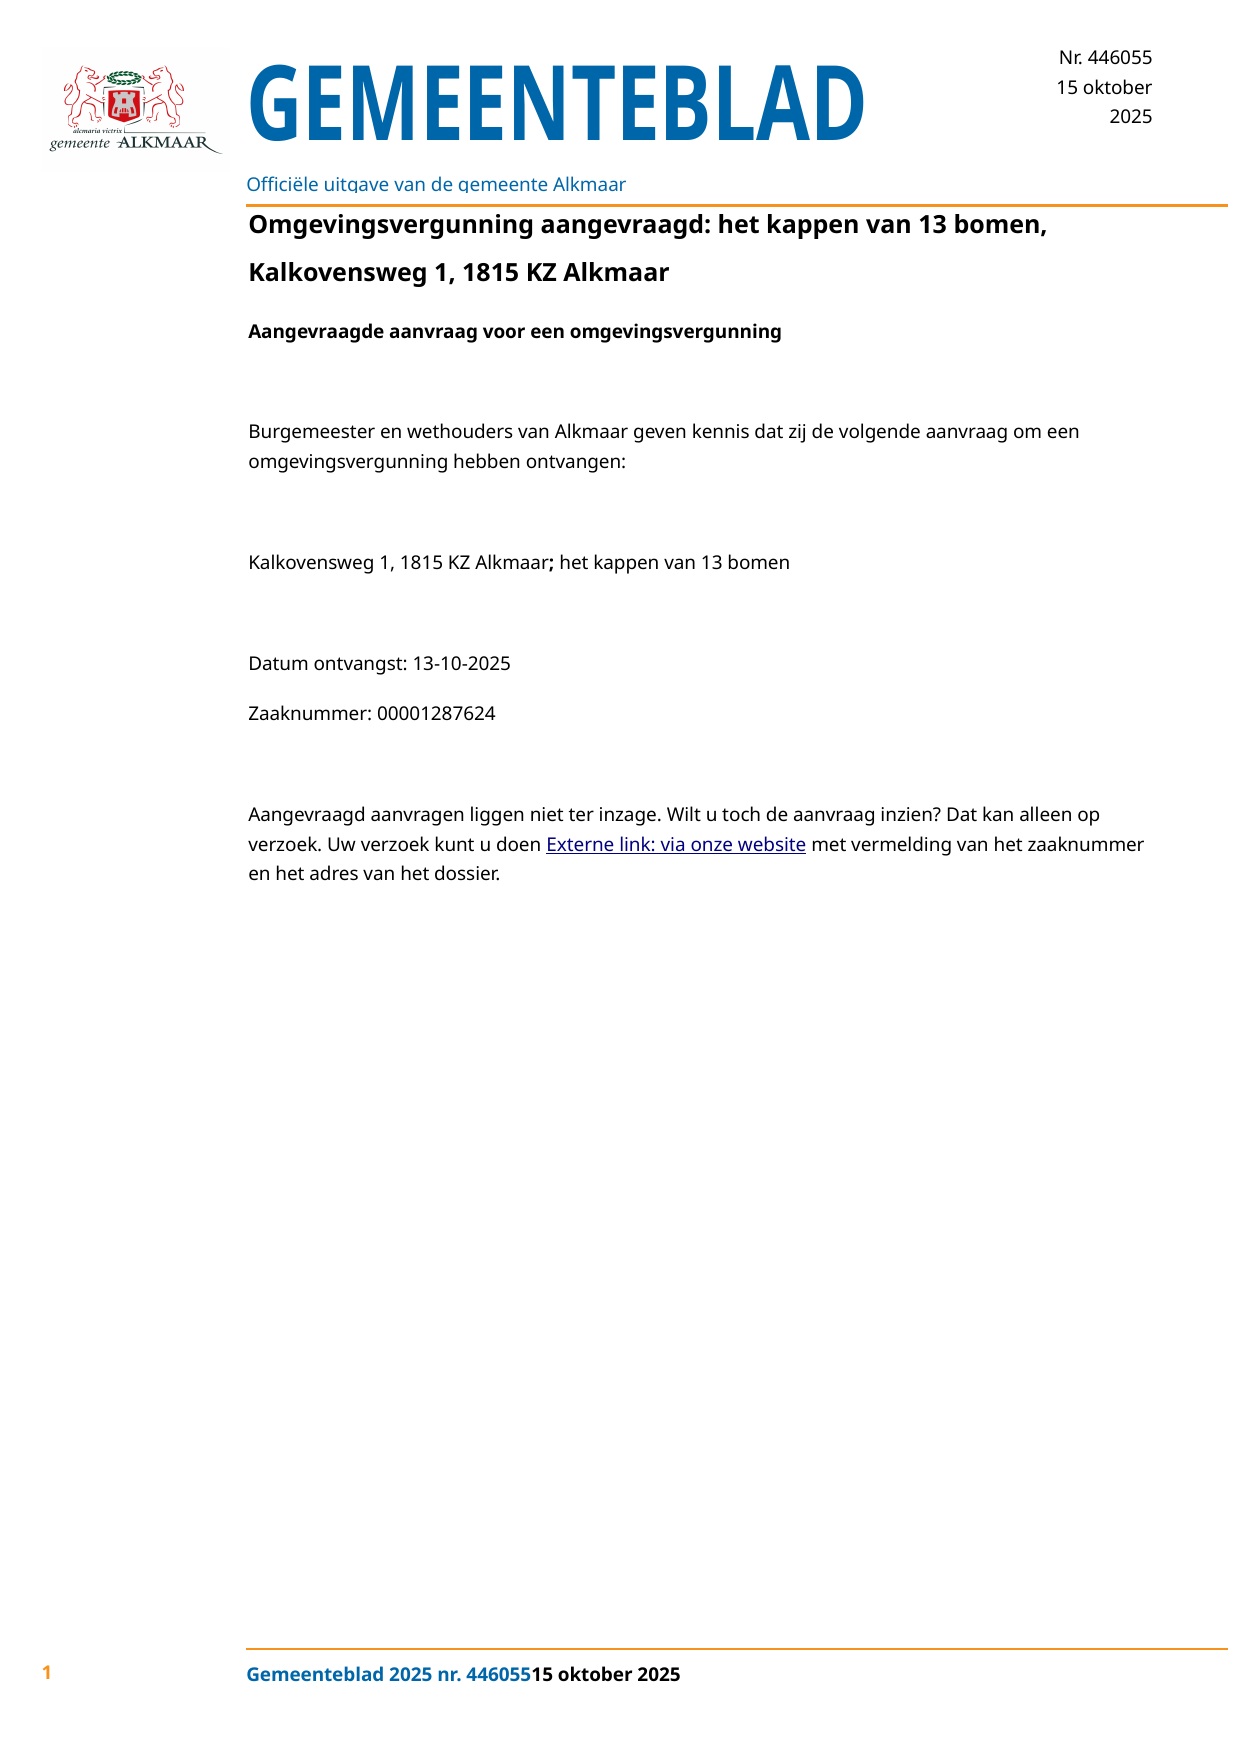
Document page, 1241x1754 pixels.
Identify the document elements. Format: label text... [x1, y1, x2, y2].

text Burgemeester en wethouders van Alkmaar geven kennis dat zij de volgende aanvraag om een omgevingsvergunning hebben ontvangen: [248, 419, 1152, 474]
text Datum ontvangst: 13-10-2025 [248, 650, 1152, 676]
text Aangevraagde aanvraag voor een omgevingsvergunning [248, 318, 1152, 344]
text Kalkovensweg 1, 1815 KZ Alkmaar; het kappen van 13 bomen [248, 549, 1152, 575]
text Zaaknummer: 00001287624 [248, 700, 1152, 726]
text Omgevingsvergunning aangevraagd: het kappen van 13 bomen, Kalkovensweg 1, 1815 KZ Alkmaar [248, 207, 1152, 288]
picture [41, 47, 231, 172]
text Aangevraagd aanvragen liggen niet ter inzage. Wilt u toch de aanvraag inzien? Dat kan alleen op verzoek. Uw verzoek kunt u doen Externe link: via onze website met vermelding van het zaaknummer en het adres van het dossier. [248, 801, 1152, 886]
